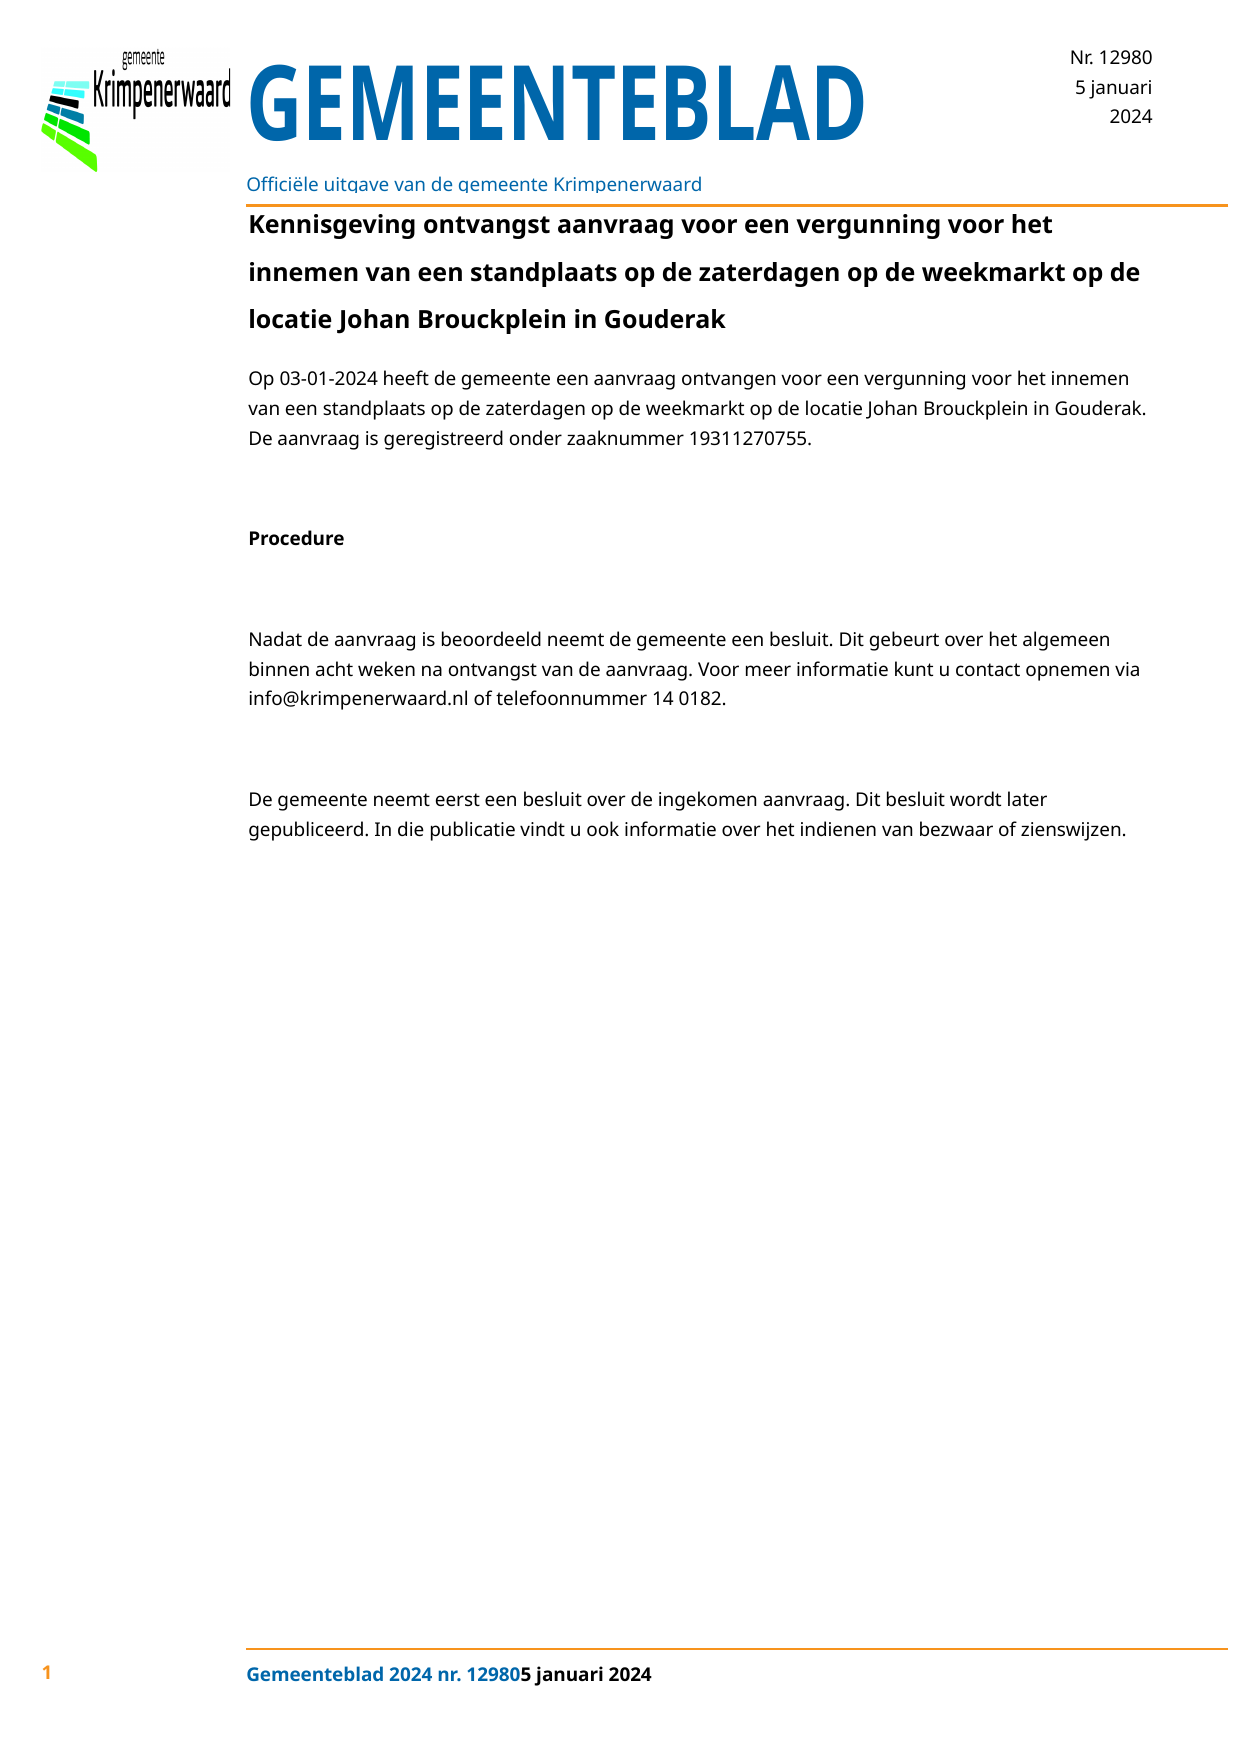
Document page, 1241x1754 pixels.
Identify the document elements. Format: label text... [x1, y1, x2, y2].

text Procedure [248, 526, 1152, 551]
text Op 03-01-2024 heeft de gemeente een aanvraag ontvangen voor een vergunning voor het innemen van een standplaats op de zaterdagen op de weekmarkt op de locatie Johan Brouckplein in Gouderak. De aanvraag is geregistreerd onder zaaknummer 19311270755. [248, 366, 1152, 450]
text Nadat de aanvraag is beoordeeld neemt de gemeente een besluit. Dit gebeurt over het algemeen binnen acht weken na ontvangst van de aanvraag. Voor meer informatie kunt u contact opnemen via info@krimpenerwaard.nl of telefoonnummer 14 0182. [248, 626, 1152, 711]
text De gemeente neemt eerst een besluit over de ingekomen aanvraag. Dit besluit wordt later gepubliceerd. In die publicatie vindt u ook informatie over het indienen van bezwaar of zienswijzen. [248, 786, 1152, 842]
picture [41, 47, 231, 172]
text Kennisgeving ontvangst aanvraag voor een vergunning voor het innemen van een standplaats op de zaterdagen op de weekmarkt op de locatie Johan Brouckplein in Gouderak [248, 207, 1152, 336]
